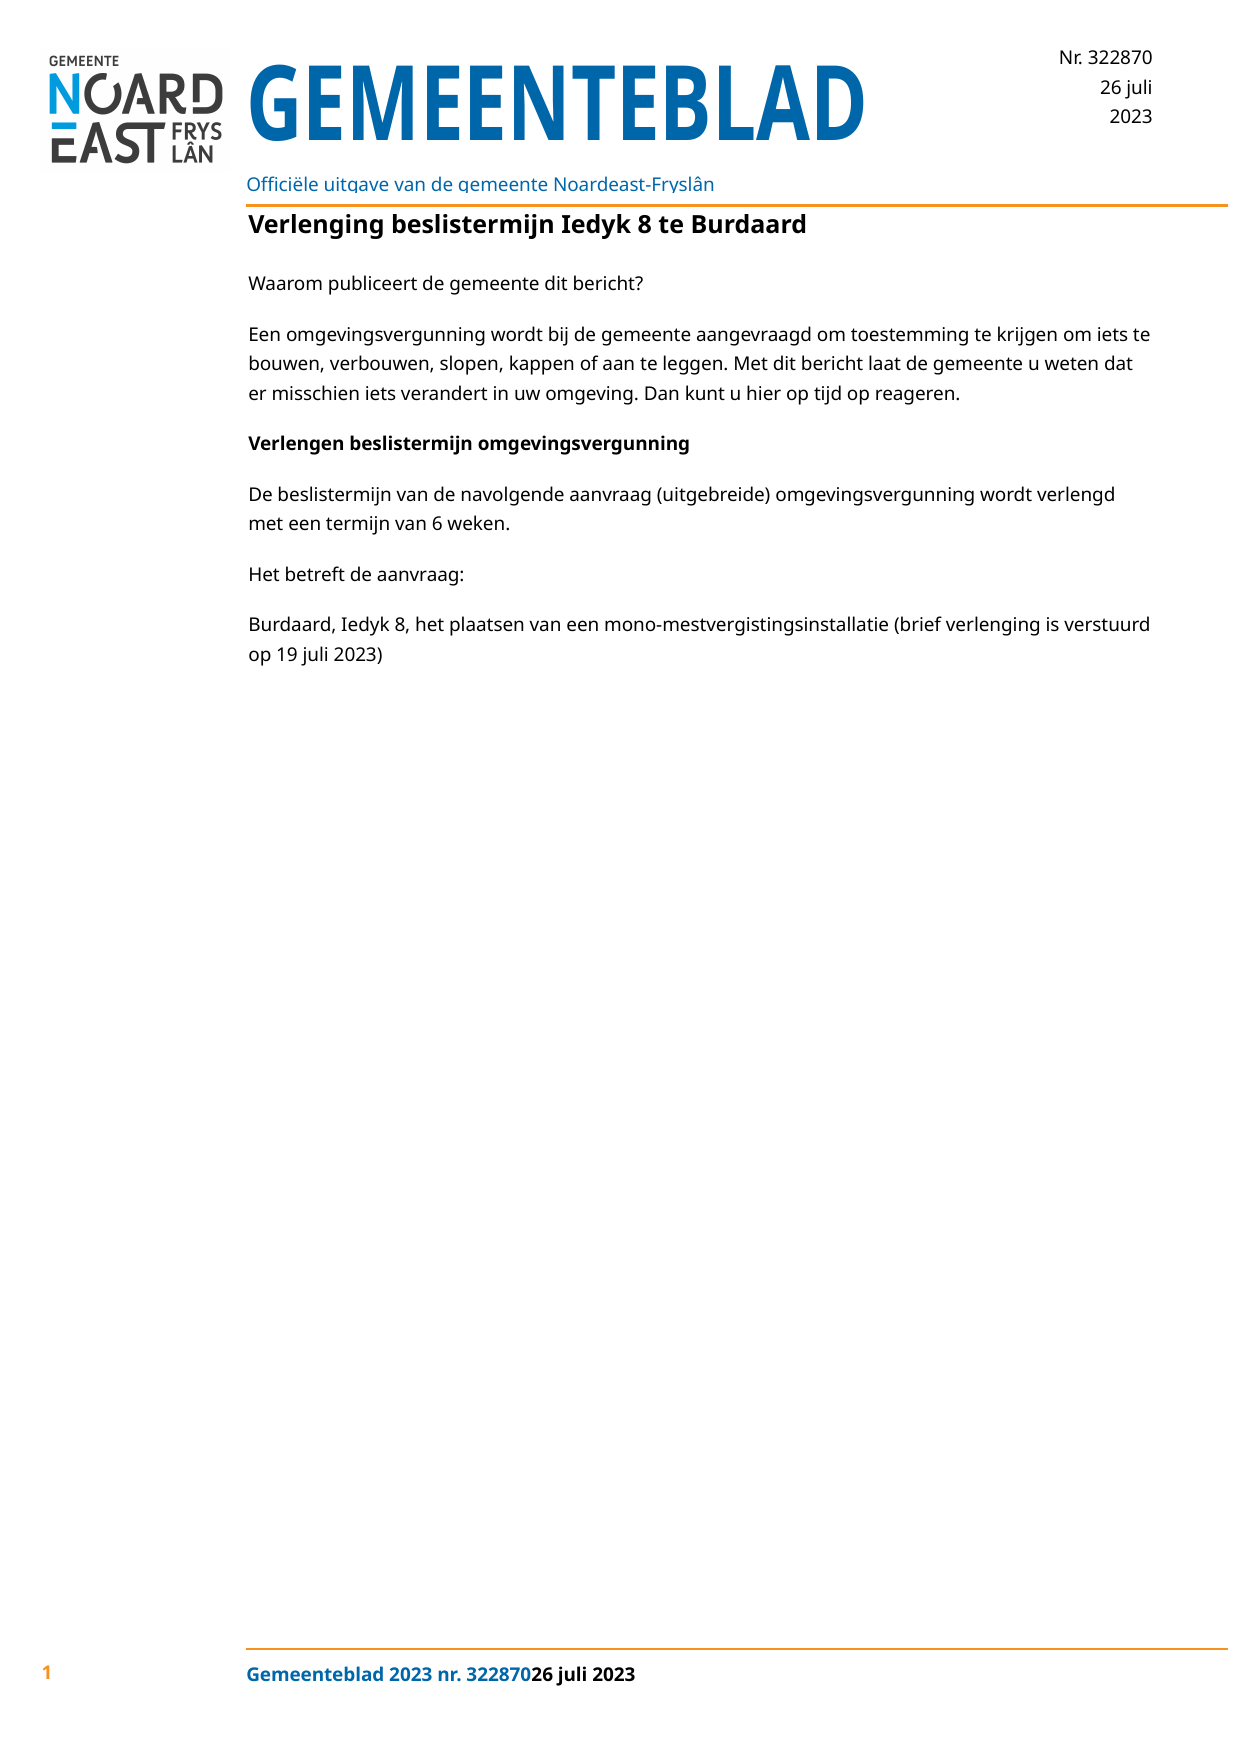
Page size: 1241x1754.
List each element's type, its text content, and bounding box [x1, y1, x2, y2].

text Verlenging beslistermijn Iedyk 8 te Burdaard [248, 207, 1152, 241]
text Een omgevingsvergunning wordt bij de gemeente aangevraagd om toestemming te krijgen om iets te bouwen, verbouwen, slopen, kappen of aan te leggen. Met dit bericht laat de gemeente u weten dat er misschien iets verandert in uw omgeving. Dan kunt u hier op tijd op reageren. [248, 321, 1152, 406]
text Burdaard, Iedyk 8, het plaatsen van een mono-mestvergistingsinstallatie (brief verlenging is verstuurd op 19 juli 2023) [248, 611, 1152, 666]
text Waarom publiceert de gemeente dit bericht? [248, 270, 1152, 296]
text Verlengen beslistermijn omgevingsvergunning [248, 430, 1152, 456]
text Het betreft de aanvraag: [248, 561, 1152, 586]
picture [41, 47, 231, 172]
text De beslistermijn van de navolgende aanvraag (uitgebreide) omgevingsvergunning wordt verlengd met een termijn van 6 weken. [248, 481, 1152, 536]
